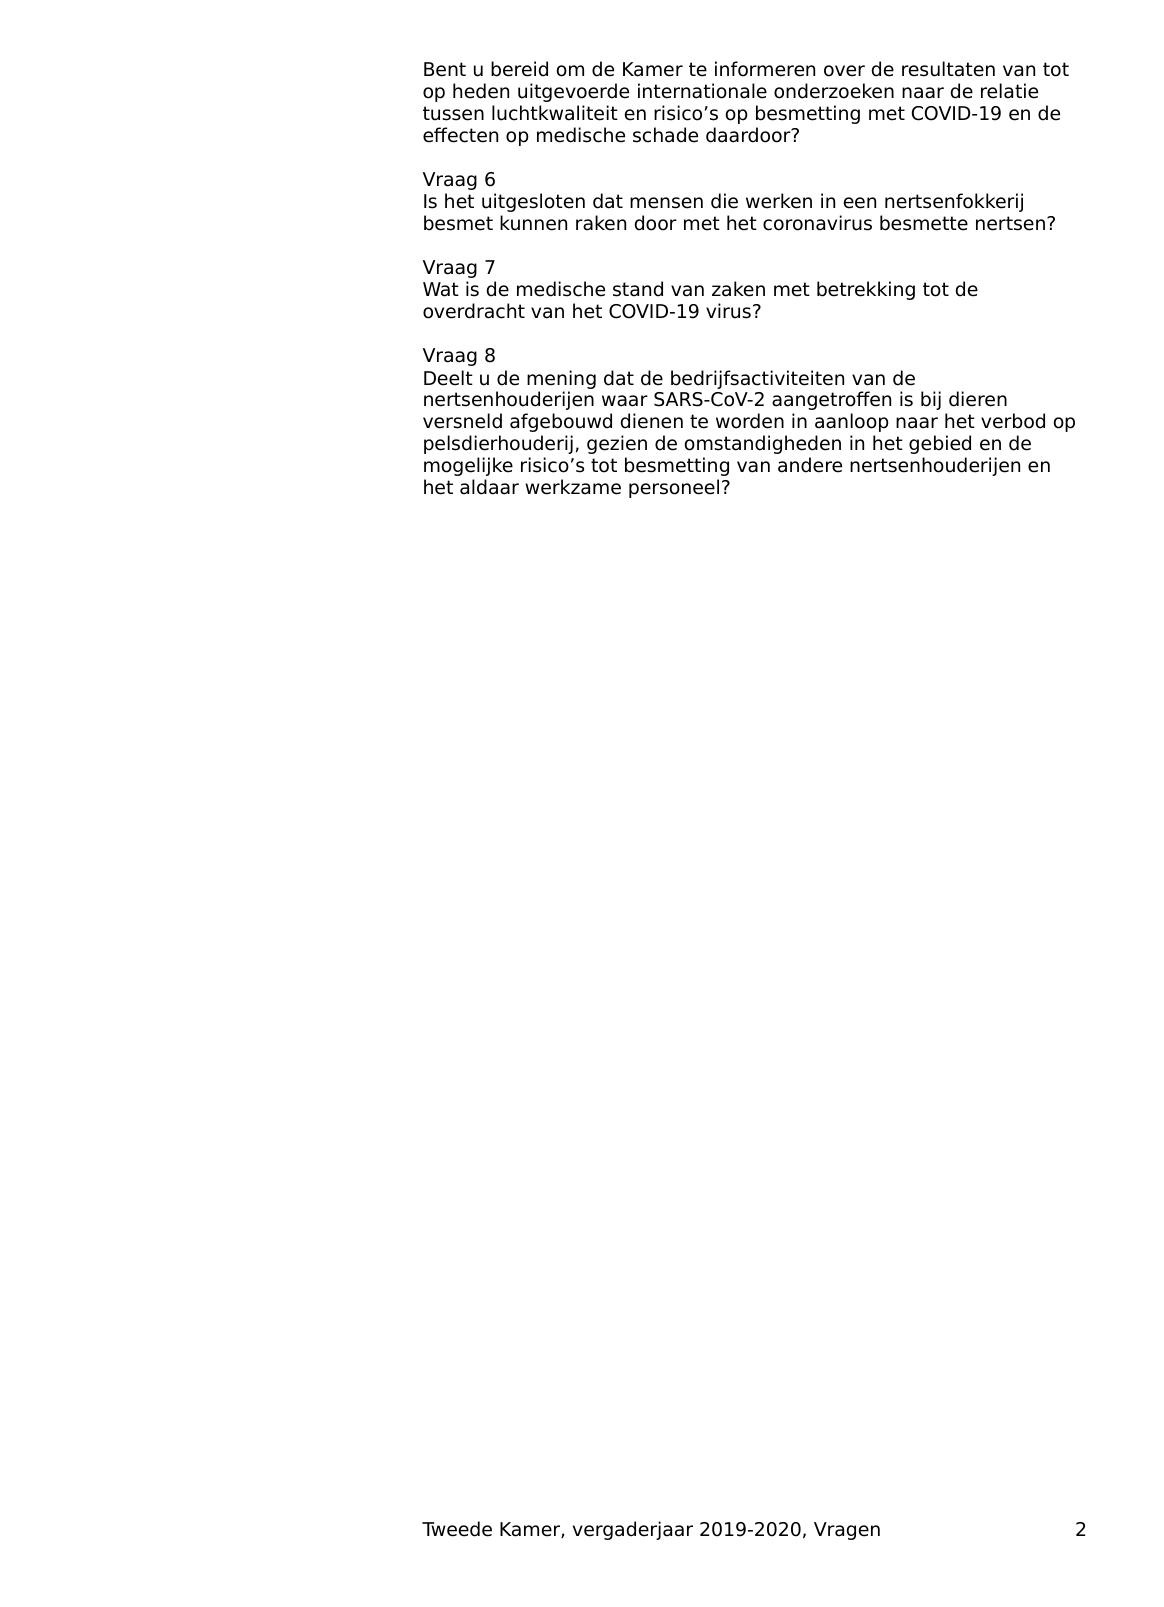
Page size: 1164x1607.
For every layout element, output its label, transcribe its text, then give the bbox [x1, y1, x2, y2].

text Vraag 7 [422, 257, 1087, 279]
text Deelt u de mening dat de bedrijfsactiviteiten van de nertsenhouderijen waar SARS-CoV-2 aangetroffen is bij dieren versneld afgebouwd dienen te worden in aanloop naar het verbod op pelsdierhouderij, gezien de omstandigheden in het gebied en de mogelijke risico’s tot besmetting van andere nertsenhouderijen en het aldaar werkzame personeel? [422, 367, 1087, 499]
text Bent u bereid om de Kamer te informeren over de resultaten van tot op heden uitgevoerde internationale onderzoeken naar de relatie tussen luchtkwaliteit en risico’s op besmetting met COVID-19 en de effecten op medische schade daardoor? [422, 59, 1087, 147]
text Wat is de medische stand van zaken met betrekking tot de overdracht van het COVID-19 virus? [422, 279, 1087, 323]
text Is het uitgesloten dat mensen die werken in een nertsenfokkerij besmet kunnen raken door met het coronavirus besmette nertsen? [422, 191, 1087, 235]
text Vraag 6 [422, 169, 1087, 191]
text Vraag 8 [422, 345, 1087, 367]
